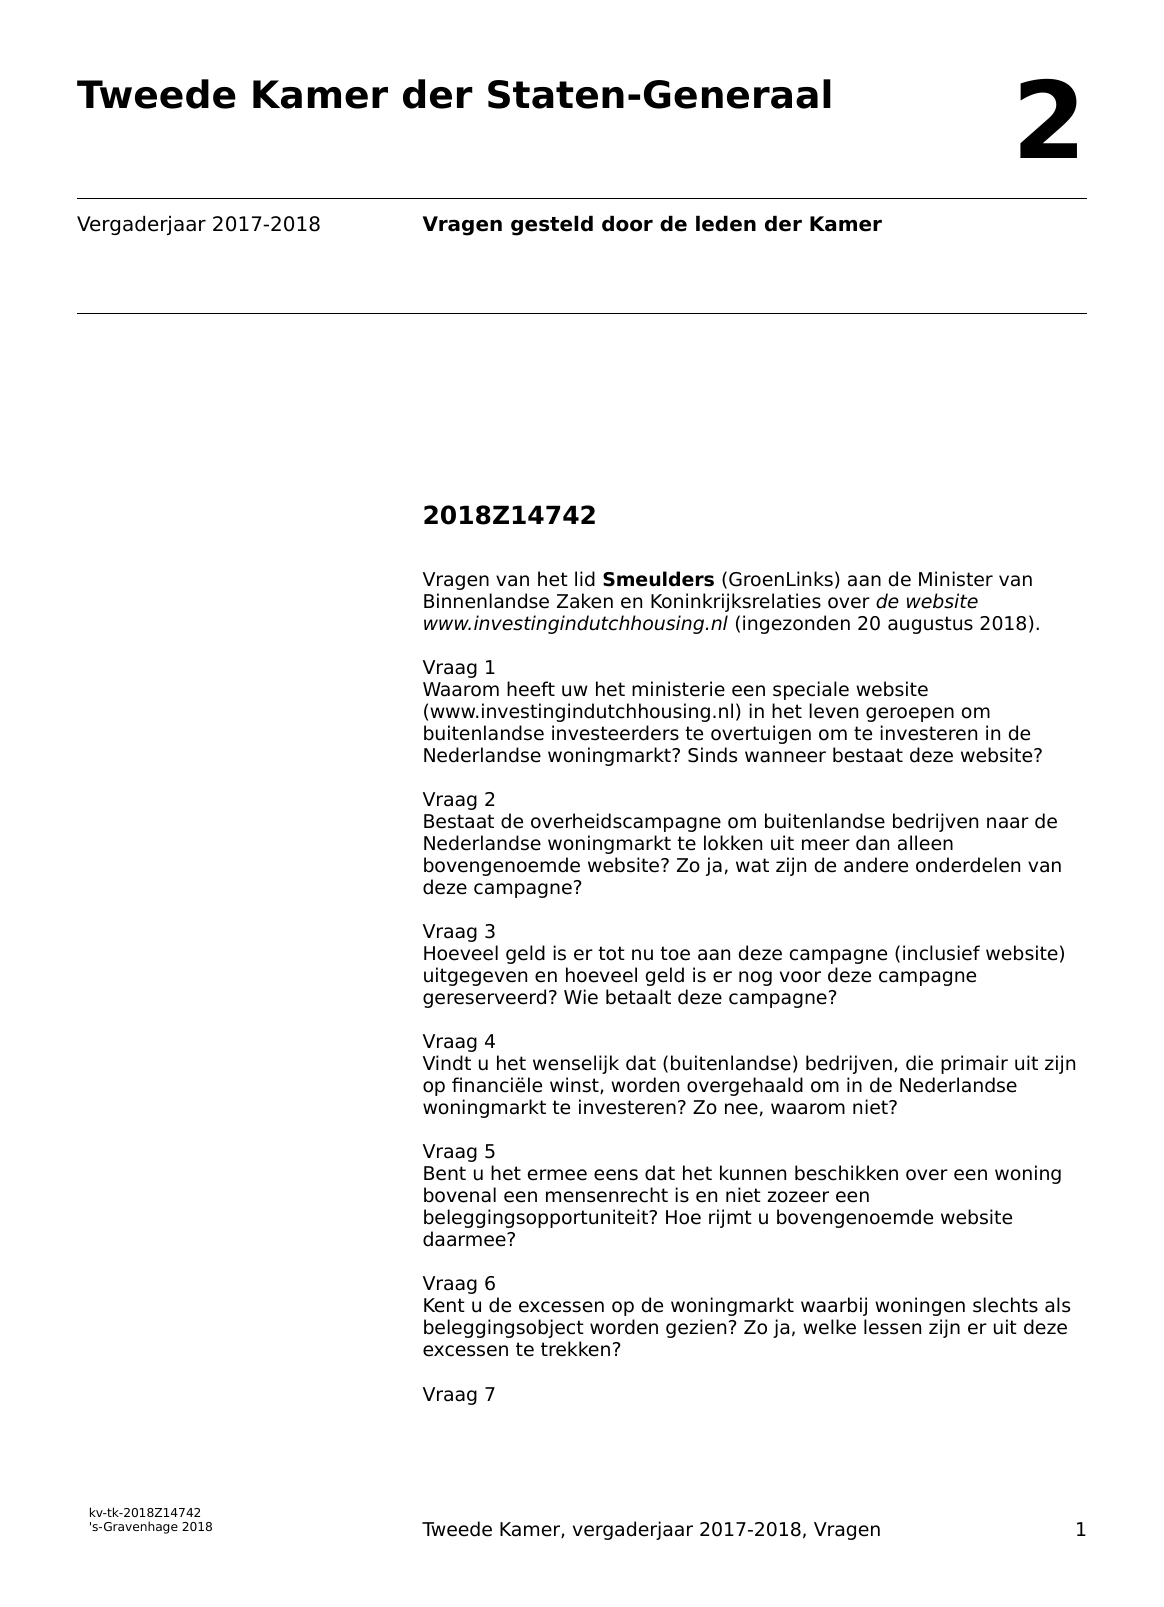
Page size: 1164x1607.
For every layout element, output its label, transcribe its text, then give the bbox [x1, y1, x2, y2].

text Bent u het ermee eens dat het kunnen beschikken over een woning bovenal een mensenrecht is en niet zozeer een beleggingsopportuniteit? Hoe rijmt u bovengenoemde website daarmee? [422, 1163, 1087, 1251]
table_header Tweede Kamer der Staten-Generaal [77, 59, 886, 198]
text kv-tk-2018Z14742 [88, 1506, 323, 1520]
text Waarom heeft uw het ministerie een speciale website (www.investingindutchhousing.nl) in het leven geroepen om buitenlandse investeerders te overtuigen om te investeren in de Nederlandse woningmarkt? Sinds wanneer bestaat deze website? [422, 679, 1087, 767]
text Vraag 7 [422, 1383, 1087, 1405]
text Vraag 5 [422, 1141, 1087, 1163]
text Vraag 2 [422, 789, 1087, 811]
text Hoeveel geld is er tot nu toe aan deze campagne (inclusief website) uitgegeven en hoeveel geld is er nog voor deze campagne gereserveerd? Wie betaalt deze campagne? [422, 943, 1087, 1009]
text 2018Z14742 [422, 501, 1087, 531]
table_cell Vragen gesteld door de leden der Kamer [422, 199, 1087, 313]
table_header 2 [886, 59, 1087, 198]
text Kent u de excessen op de woningmarkt waarbij woningen slechts als beleggingsobject worden gezien? Zo ja, welke lessen zijn er uit deze excessen te trekken? [422, 1295, 1087, 1361]
text Vragen van het lid Smeulders (GroenLinks) aan de Minister van Binnenlandse Zaken en Koninkrijksrelaties over de website www.investingindutchhousing.nl (ingezonden 20 augustus 2018). [422, 569, 1087, 635]
text Vraag 4 [422, 1031, 1087, 1053]
text 's-Gravenhage 2018 [88, 1520, 323, 1534]
text Vindt u het wenselijk dat (buitenlandse) bedrijven, die primair uit zijn op financiële winst, worden overgehaald om in de Nederlandse woningmarkt te investeren? Zo nee, waarom niet? [422, 1053, 1087, 1119]
text Bestaat de overheidscampagne om buitenlandse bedrijven naar de Nederlandse woningmarkt te lokken uit meer dan alleen bovengenoemde website? Zo ja, wat zijn de andere onderdelen van deze campagne? [422, 811, 1087, 899]
text Vraag 3 [422, 921, 1087, 943]
table_cell Vergaderjaar 2017-2018 [77, 199, 422, 313]
text Vraag 1 [422, 657, 1087, 679]
text Vraag 6 [422, 1273, 1087, 1295]
